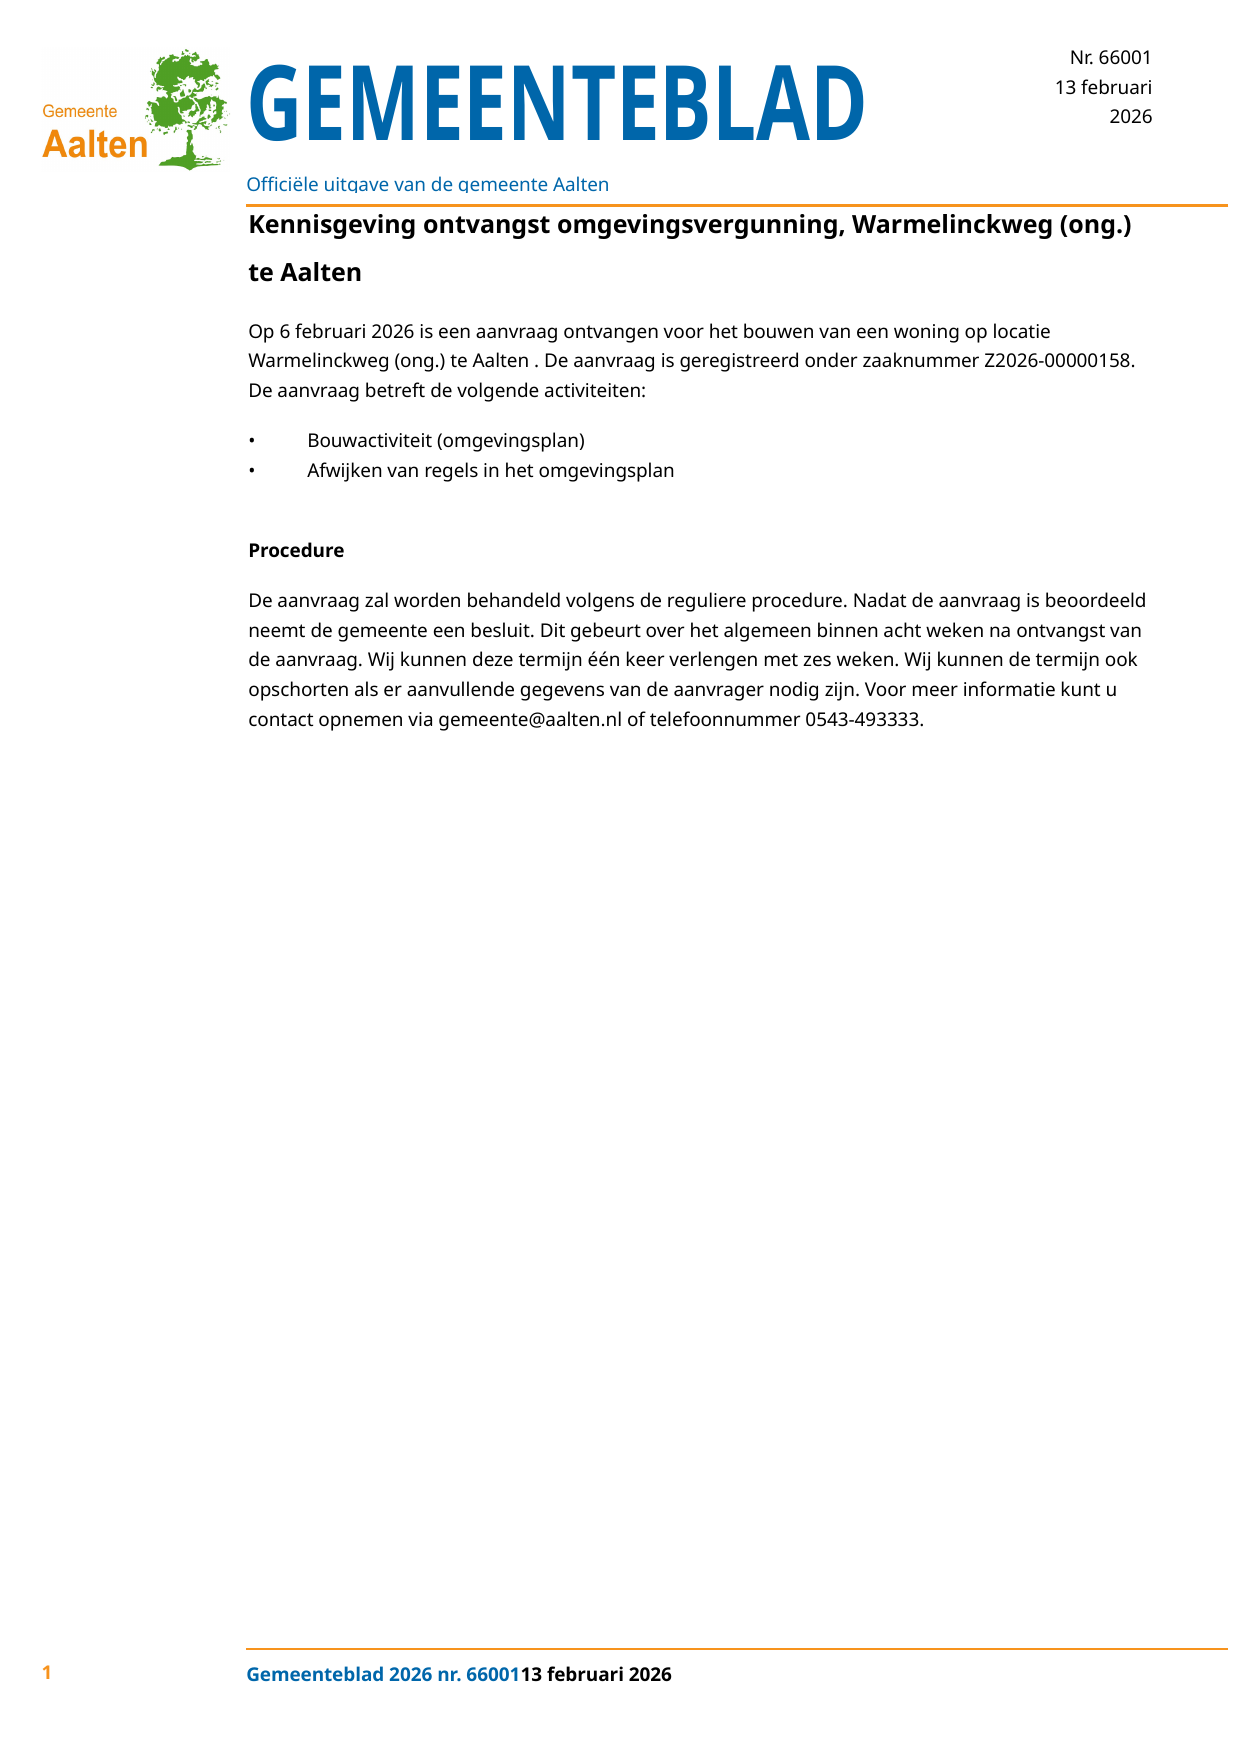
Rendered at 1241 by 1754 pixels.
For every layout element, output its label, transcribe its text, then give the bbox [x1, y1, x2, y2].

picture [41, 47, 231, 172]
text Procedure [248, 537, 1152, 563]
list Afwijken van regels in het omgevingsplan [248, 457, 1152, 483]
list Bouwactiviteit (omgevingsplan) [248, 427, 1152, 453]
text Op 6 februari 2026 is een aanvraag ontvangen voor het bouwen van een woning op locatie Warmelinckweg (ong.) te Aalten . De aanvraag is geregistreerd onder zaaknummer Z2026-00000158. De aanvraag betreft de volgende activiteiten: [248, 318, 1152, 403]
text De aanvraag zal worden behandeld volgens de reguliere procedure. Nadat de aanvraag is beoordeeld neemt de gemeente een besluit. Dit gebeurt over het algemeen binnen acht weken na ontvangst van de aanvraag. Wij kunnen deze termijn één keer verlengen met zes weken. Wij kunnen de termijn ook opschorten als er aanvullende gegevens van de aanvrager nodig zijn. Voor meer informatie kunt u contact opnemen via gemeente@aalten.nl of telefoonnummer 0543-493333. [248, 587, 1152, 732]
text Kennisgeving ontvangst omgevingsvergunning, Warmelinckweg (ong.) te Aalten [248, 207, 1152, 288]
